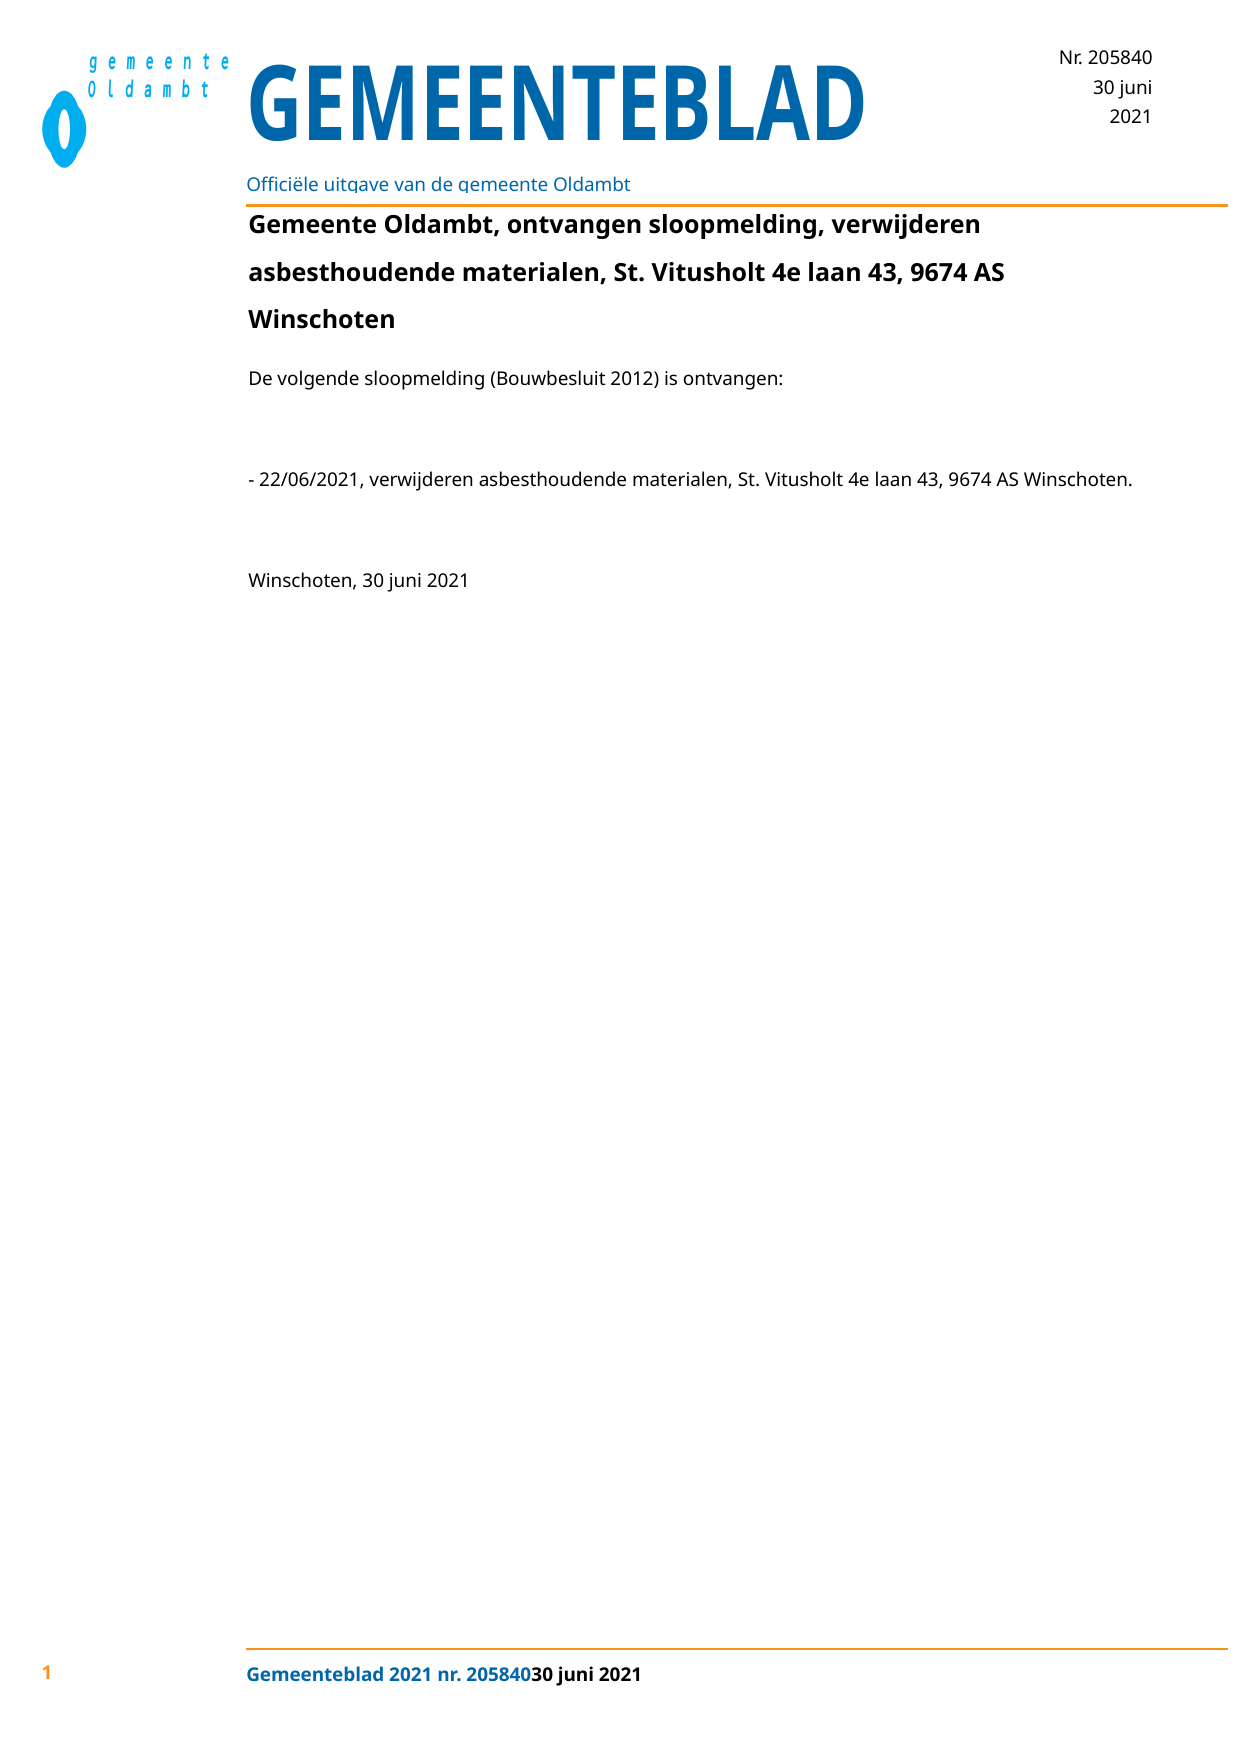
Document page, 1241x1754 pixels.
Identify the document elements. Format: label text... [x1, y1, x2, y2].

text De volgende sloopmelding (Bouwbesluit 2012) is ontvangen: [248, 366, 1152, 391]
text - 22/06/2021, verwijderen asbesthoudende materialen, St. Vitusholt 4e laan 43, 9674 AS Winschoten. [248, 466, 1152, 492]
text Gemeente Oldambt, ontvangen sloopmelding, verwijderen asbesthoudende materialen, St. Vitusholt 4e laan 43, 9674 AS Winschoten [248, 207, 1152, 336]
text Winschoten, 30 juni 2021 [248, 567, 1152, 593]
picture [41, 47, 231, 172]
